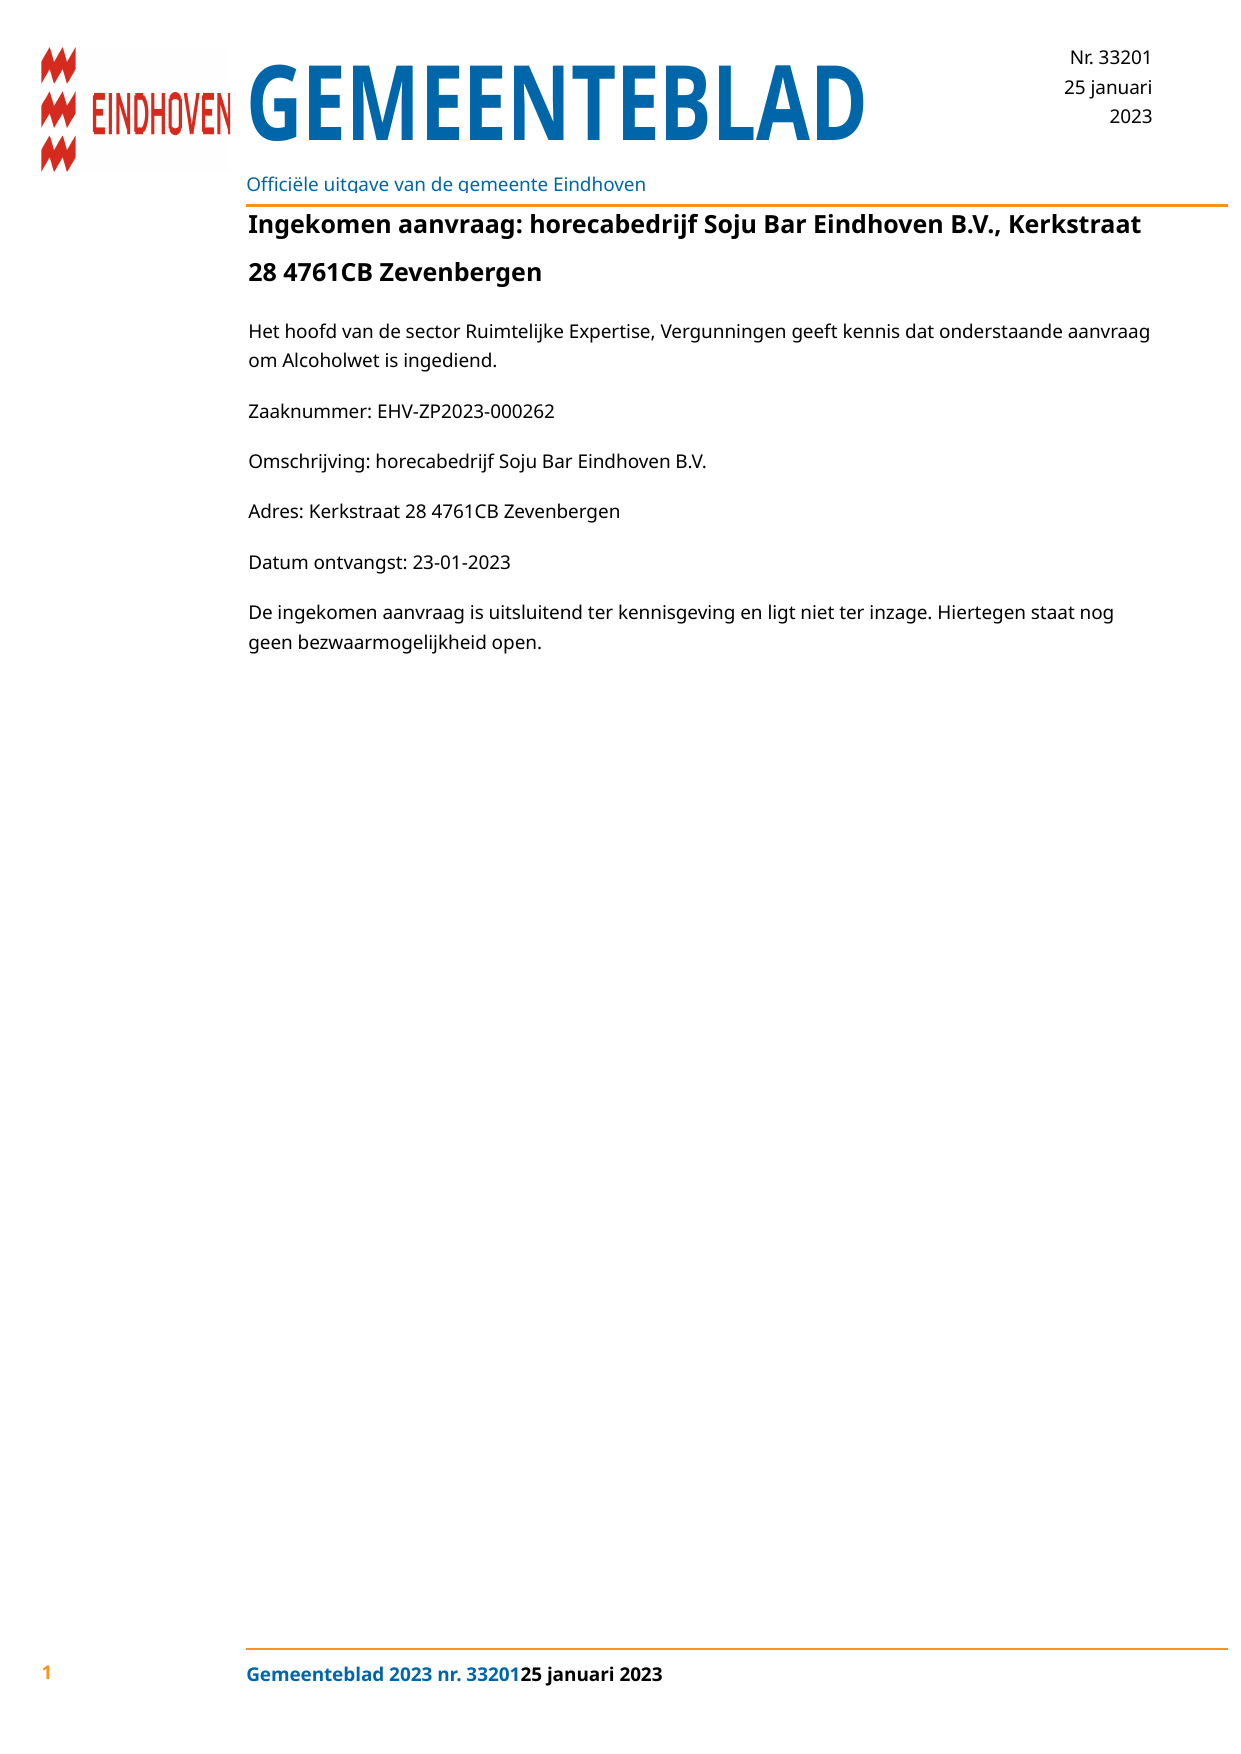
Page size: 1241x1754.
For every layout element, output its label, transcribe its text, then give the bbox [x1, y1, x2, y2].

text Zaaknummer: EHV-ZP2023-000262 [248, 398, 1152, 424]
text Omschrijving: horecabedrijf Soju Bar Eindhoven B.V. [248, 448, 1152, 474]
text Datum ontvangst: 23-01-2023 [248, 549, 1152, 575]
text Ingekomen aanvraag: horecabedrijf Soju Bar Eindhoven B.V., Kerkstraat 28 4761CB Zevenbergen [248, 207, 1152, 288]
text Adres: Kerkstraat 28 4761CB Zevenbergen [248, 499, 1152, 524]
text Het hoofd van de sector Ruimtelijke Expertise, Vergunningen geeft kennis dat onderstaande aanvraag om Alcoholwet is ingediend. [248, 318, 1152, 373]
picture [41, 47, 231, 172]
text De ingekomen aanvraag is uitsluitend ter kennisgeving en ligt niet ter inzage. Hiertegen staat nog geen bezwaarmogelijkheid open. [248, 599, 1152, 655]
